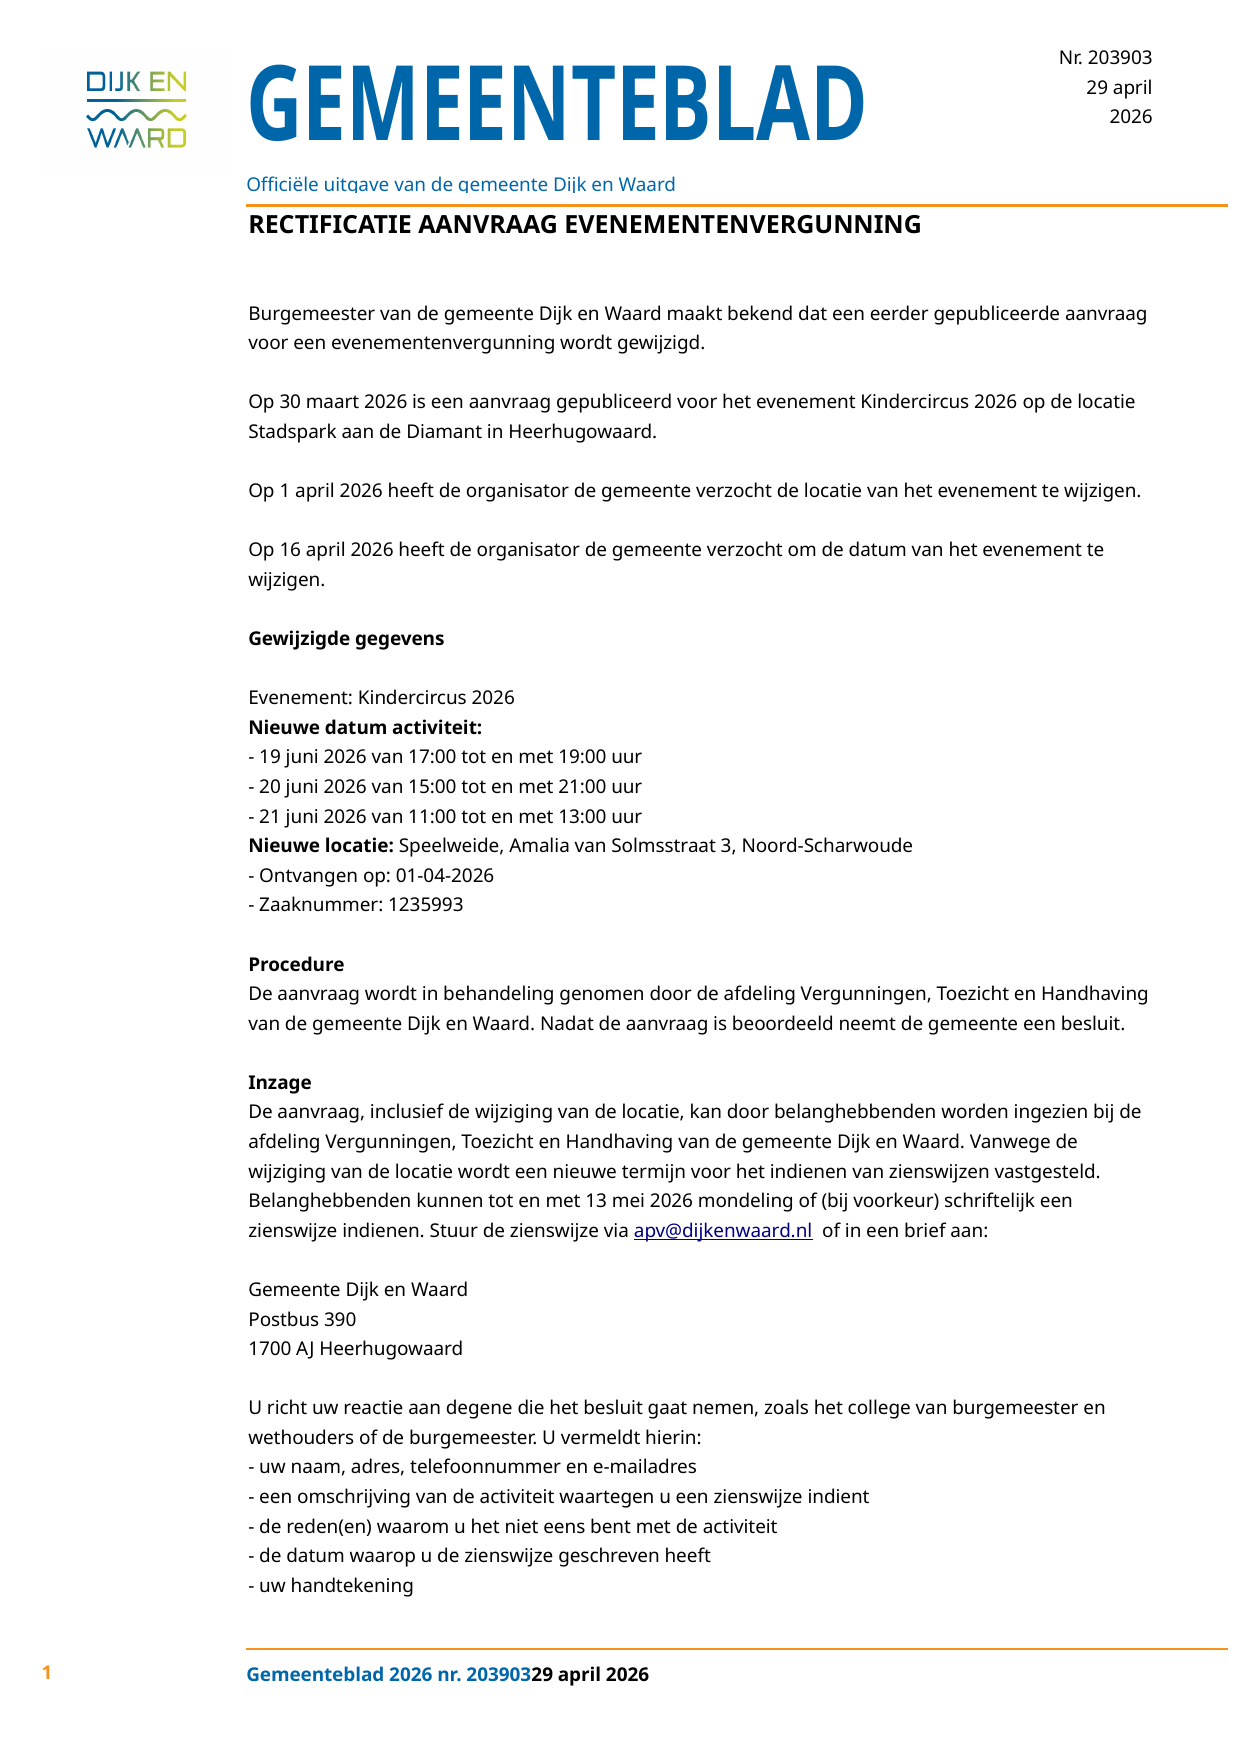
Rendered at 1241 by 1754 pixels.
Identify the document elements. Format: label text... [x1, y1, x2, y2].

text RECTIFICATIE AANVRAAG EVENEMENTENVERGUNNING [248, 207, 1152, 241]
text - Ontvangen op: 01-04-2026 [248, 862, 1152, 888]
text - de reden(en) waarom u het niet eens bent met de activiteit [248, 1513, 1152, 1538]
text Inzage [248, 1069, 1152, 1095]
text Gewijzigde gegevens [248, 625, 1152, 651]
text Op 16 april 2026 heeft de organisator de gemeente verzocht om de datum van het evenement te wijzigen. [248, 537, 1152, 592]
text Op 30 maart 2026 is een aanvraag gepubliceerd voor het evenement Kindercircus 2026 op de locatie Stadspark aan de Diamant in Heerhugowaard. [248, 389, 1152, 444]
text - uw handtekening [248, 1572, 1152, 1598]
text Nieuwe datum activiteit: [248, 714, 1152, 740]
text - een omschrijving van de activiteit waartegen u een zienswijze indient [248, 1483, 1152, 1509]
text - 20 juni 2026 van 15:00 tot en met 21:00 uur [248, 773, 1152, 799]
text De aanvraag wordt in behandeling genomen door de afdeling Vergunningen, Toezicht en Handhaving van de gemeente Dijk en Waard. Nadat de aanvraag is beoordeeld neemt de gemeente een besluit. [248, 980, 1152, 1036]
text - 21 juni 2026 van 11:00 tot en met 13:00 uur [248, 803, 1152, 828]
text - 19 juni 2026 van 17:00 tot en met 19:00 uur [248, 744, 1152, 769]
text Procedure [248, 951, 1152, 976]
text De aanvraag, inclusief de wijziging van de locatie, kan door belanghebbenden worden ingezien bij de afdeling Vergunningen, Toezicht en Handhaving van de gemeente Dijk en Waard. Vanwege de wijziging van de locatie wordt een nieuwe termijn voor het indienen van zienswijzen vastgesteld. Belanghebbenden kunnen tot en met 13 mei 2026 mondeling of (bij voorkeur) schriftelijk een zienswijze indienen. Stuur de zienswijze via apv@dijkenwaard.nl of in een brief aan: [248, 1099, 1152, 1243]
text - de datum waarop u de zienswijze geschreven heeft [248, 1542, 1152, 1568]
text 1700 AJ Heerhugowaard [248, 1335, 1152, 1361]
text Op 1 april 2026 heeft de organisator de gemeente verzocht de locatie van het evenement te wijzigen. [248, 477, 1152, 503]
text - uw naam, adres, telefoonnummer en e-mailadres [248, 1454, 1152, 1479]
text Gemeente Dijk en Waard [248, 1276, 1152, 1302]
text Burgemeester van de gemeente Dijk en Waard maakt bekend dat een eerder gepubliceerde aanvraag voor een evenementenvergunning wordt gewijzigd. [248, 300, 1152, 355]
picture [41, 47, 231, 172]
text U richt uw reactie aan degene die het besluit gaat nemen, zoals het college van burgemeester en wethouders of de burgemeester. U vermeldt hierin: [248, 1394, 1152, 1450]
text - Zaaknummer: 1235993 [248, 892, 1152, 917]
text Postbus 390 [248, 1306, 1152, 1331]
text Evenement: Kindercircus 2026 [248, 684, 1152, 710]
text Nieuwe locatie: Speelweide, Amalia van Solmsstraat 3, Noord-Scharwoude [248, 832, 1152, 858]
